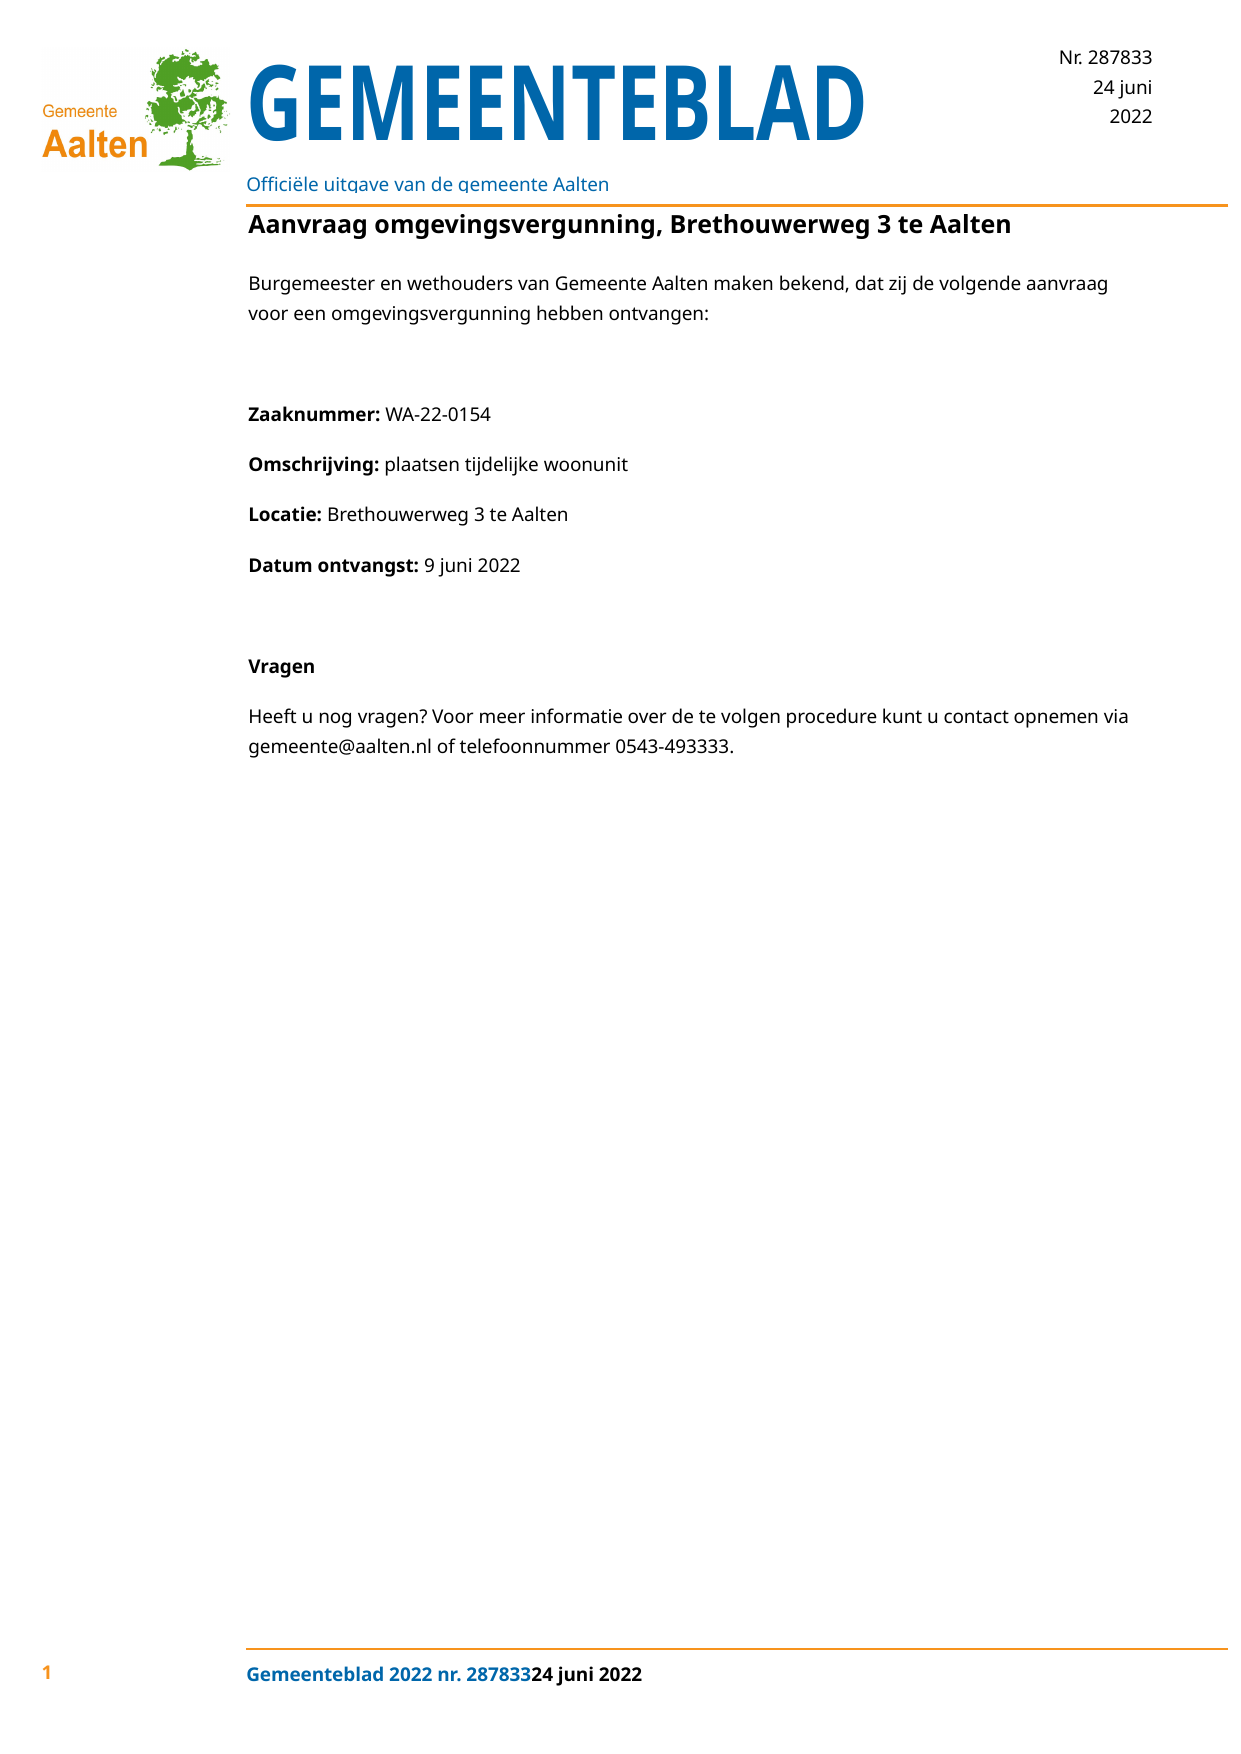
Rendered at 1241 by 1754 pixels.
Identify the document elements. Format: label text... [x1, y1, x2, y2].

text Aanvraag omgevingsvergunning, Brethouwerweg 3 te Aalten [248, 207, 1152, 241]
text Locatie: Brethouwerweg 3 te Aalten [248, 502, 1152, 527]
text Heeft u nog vragen? Voor meer informatie over de te volgen procedure kunt u contact opnemen via gemeente@aalten.nl of telefoonnummer 0543-493333. [248, 703, 1152, 758]
text Zaaknummer: WA-22-0154 [248, 401, 1152, 426]
picture [41, 47, 231, 172]
text Omschrijving: plaatsen tijdelijke woonunit [248, 451, 1152, 477]
text Vragen [248, 653, 1152, 678]
text Burgemeester en wethouders van Gemeente Aalten maken bekend, dat zij de volgende aanvraag voor een omgevingsvergunning hebben ontvangen: [248, 270, 1152, 326]
text Datum ontvangst: 9 juni 2022 [248, 552, 1152, 578]
